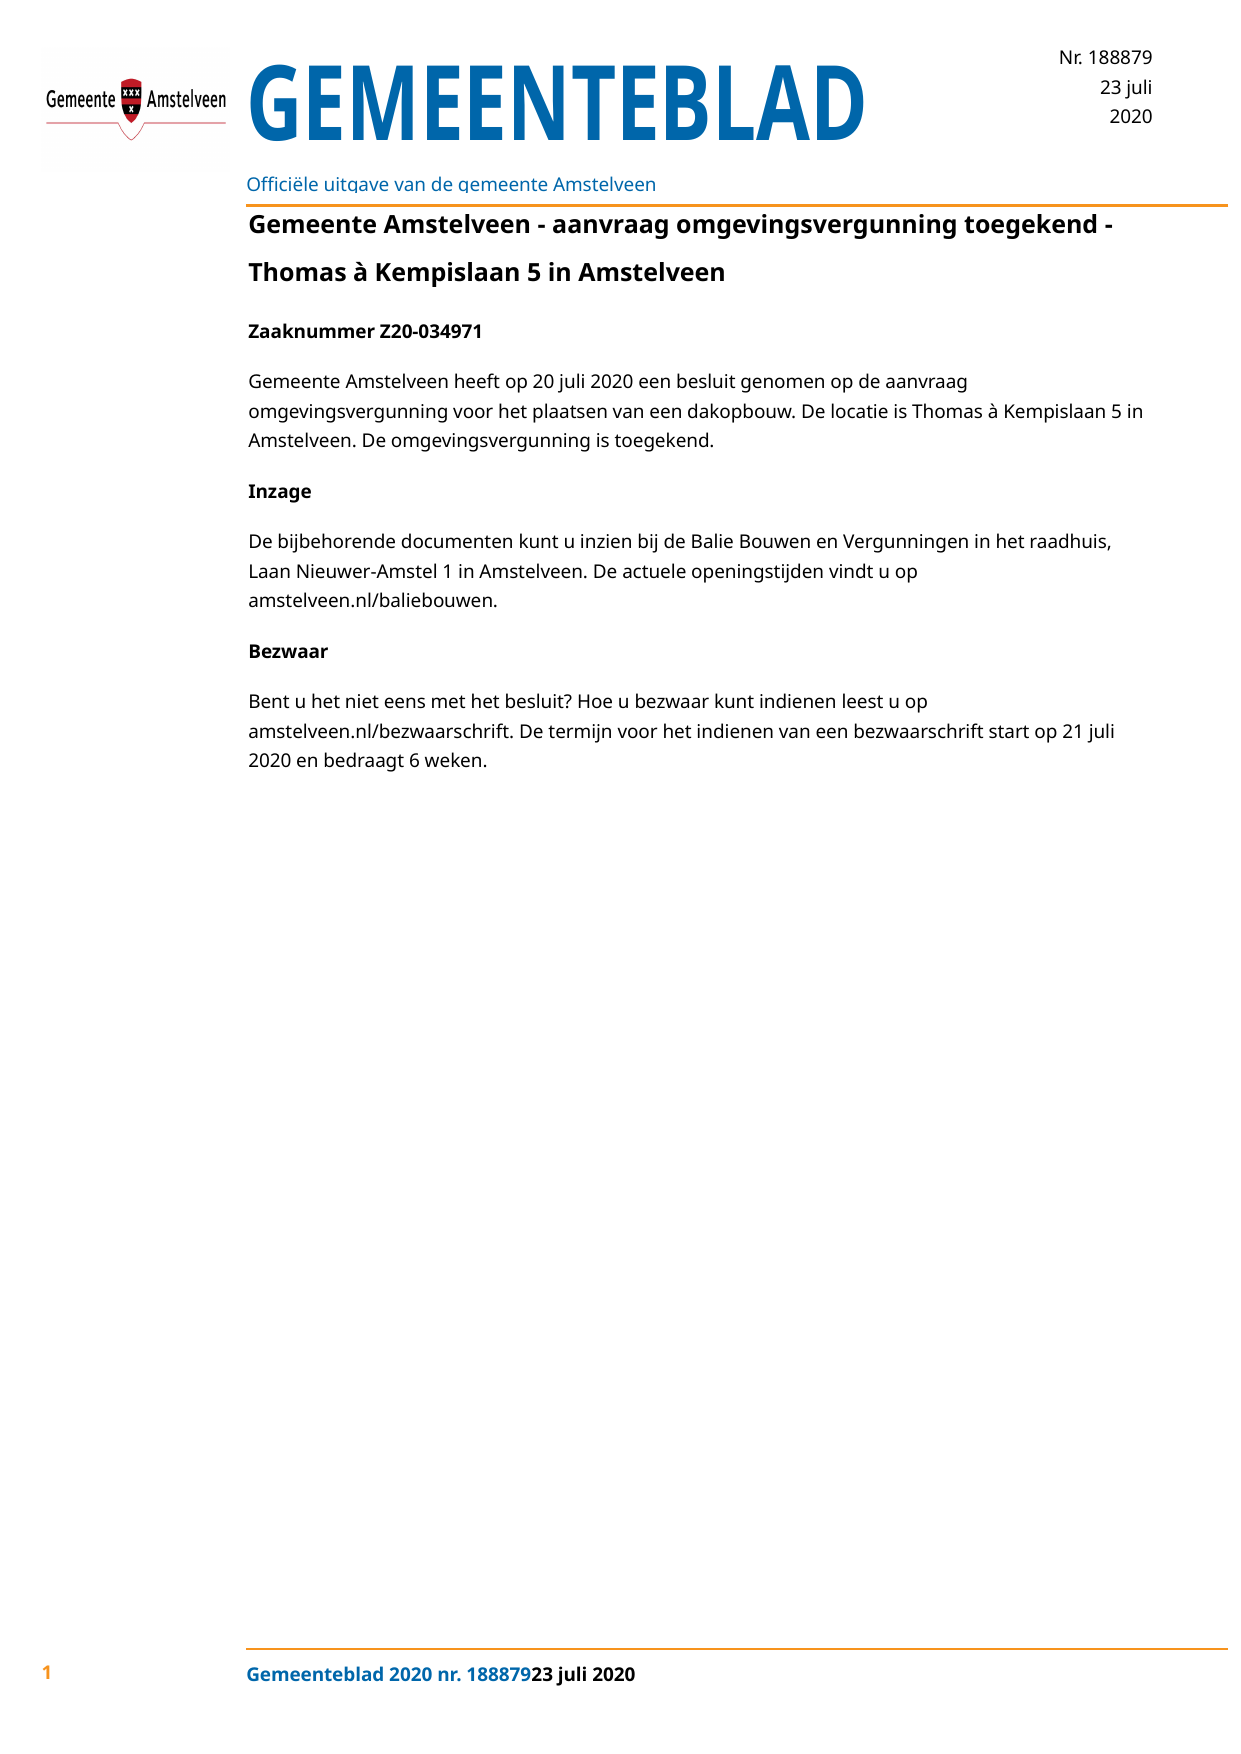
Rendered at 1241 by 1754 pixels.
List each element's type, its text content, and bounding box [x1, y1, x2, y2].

text Zaaknummer Z20-034971 [248, 318, 1152, 344]
text De bijbehorende documenten kunt u inzien bij de Balie Bouwen en Vergunningen in het raadhuis, Laan Nieuwer-Amstel 1 in Amstelveen. De actuele openingstijden vindt u op amstelveen.nl/baliebouwen. [248, 528, 1152, 613]
text Bezwaar [248, 638, 1152, 664]
picture [41, 47, 231, 172]
text Gemeente Amstelveen heeft op 20 juli 2020 een besluit genomen op de aanvraag omgevingsvergunning voor het plaatsen van een dakopbouw. De locatie is Thomas à Kempislaan 5 in Amstelveen. De omgevingsvergunning is toegekend. [248, 368, 1152, 453]
text Inzage [248, 478, 1152, 504]
text Gemeente Amstelveen - aanvraag omgevingsvergunning toegekend - Thomas à Kempislaan 5 in Amstelveen [248, 207, 1152, 288]
text Bent u het niet eens met het besluit? Hoe u bezwaar kunt indienen leest u op amstelveen.nl/bezwaarschrift. De termijn voor het indienen van een bezwaarschrift start op 21 juli 2020 en bedraagt 6 weken. [248, 688, 1152, 773]
